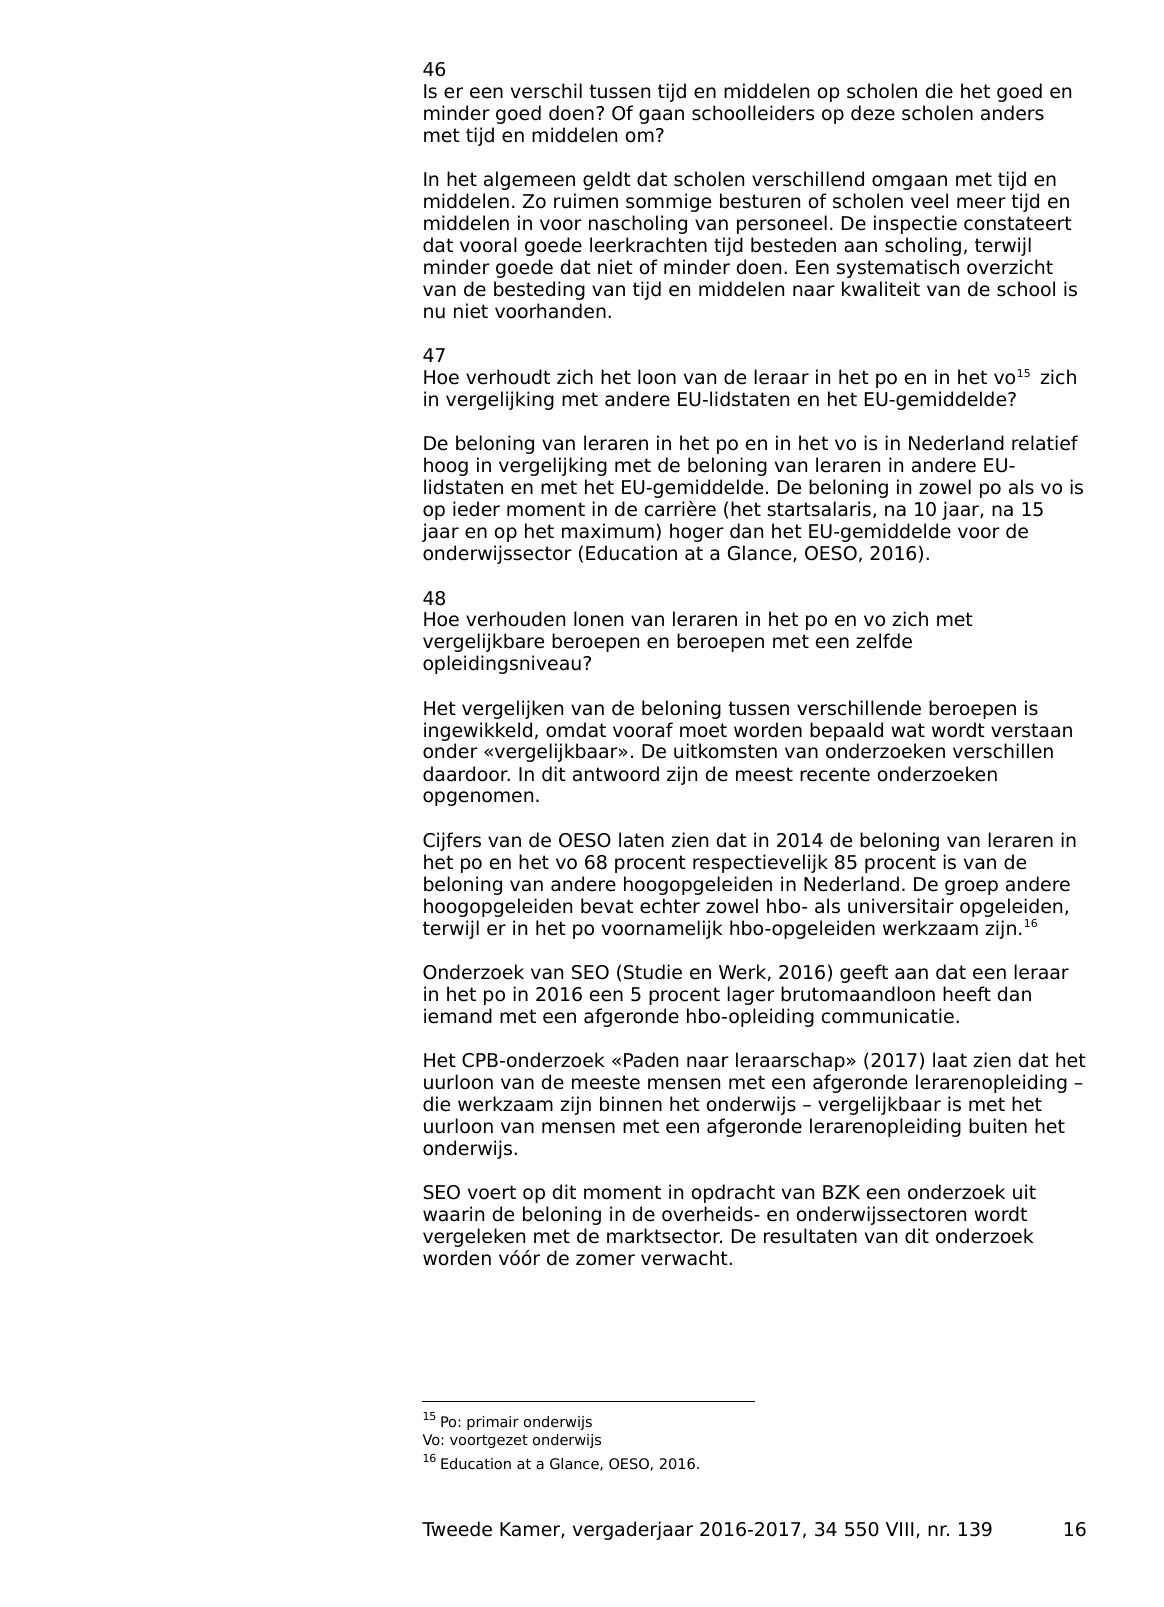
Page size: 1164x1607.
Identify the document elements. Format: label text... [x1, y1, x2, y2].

text Onderzoek van SEO (Studie en Werk, 2016) geeft aan dat een leraar in het po in 2016 een 5 procent lager brutomaandloon heeft dan iemand met een afgeronde hbo-opleiding communicatie. [422, 962, 1087, 1028]
text Het vergelijken van de beloning tussen verschillende beroepen is ingewikkeld, omdat vooraf moet worden bepaald wat wordt verstaan onder «vergelijkbaar». De uitkomsten van onderzoeken verschillen daardoor. In dit antwoord zijn de meest recente onderzoeken opgenomen. [422, 697, 1087, 807]
text Vo: voortgezet onderwijs [422, 1432, 1087, 1449]
text In het algemeen geldt dat scholen verschillend omgaan met tijd en middelen. Zo ruimen sommige besturen of scholen veel meer tijd en middelen in voor nascholing van personeel. De inspectie constateert dat vooral goede leerkrachten tijd besteden aan scholing, terwijl minder goede dat niet of minder doen. Een systematisch overzicht van de besteding van tijd en middelen naar kwaliteit van de school is nu niet voorhanden. [422, 169, 1087, 323]
text 47 [422, 345, 1087, 367]
text Hoe verhoudt zich het loon van de leraar in het po en in het vo zich in vergelijking met andere EU-lidstaten en het EU-gemiddelde? [422, 367, 1087, 411]
text 48 [422, 587, 1087, 609]
text De beloning van leraren in het po en in het vo is in Nederland relatief hoog in vergelijking met de beloning van leraren in andere EU-lidstaten en met het EU-gemiddelde. De beloning in zowel po als vo is op ieder moment in de carrière (het startsalaris, na 10 jaar, na 15 jaar en op het maximum) hoger dan het EU-gemiddelde voor de onderwijssector (Education at a Glance, OESO, 2016). [422, 433, 1087, 565]
text 46 [422, 59, 1087, 81]
text Hoe verhouden lonen van leraren in het po en vo zich met vergelijkbare beroepen en beroepen met een zelfde opleidingsniveau? [422, 609, 1087, 675]
text Het CPB-onderzoek «Paden naar leraarschap» (2017) laat zien dat het uurloon van de meeste mensen met een afgeronde lerarenopleiding – die werkzaam zijn binnen het onderwijs – vergelijkbaar is met het uurloon van mensen met een afgeronde lerarenopleiding buiten het onderwijs. [422, 1050, 1087, 1160]
text Is er een verschil tussen tijd en middelen op scholen die het goed en minder goed doen? Of gaan schoolleiders op deze scholen anders met tijd en middelen om? [422, 81, 1087, 147]
text Po: primair onderwijs [422, 1410, 1087, 1432]
text SEO voert op dit moment in opdracht van BZK een onderzoek uit waarin de beloning in de overheids- en onderwijssectoren wordt vergeleken met de marktsector. De resultaten van dit onderzoek worden vóór de zomer verwacht. [422, 1182, 1087, 1270]
text Cijfers van de OESO laten zien dat in 2014 de beloning van leraren in het po en het vo 68 procent respectievelijk 85 procent is van de beloning van andere hoogopgeleiden in Nederland. De groep andere hoogopgeleiden bevat echter zowel hbo- als universitair opgeleiden, terwijl er in het po voornamelijk hbo-opgeleiden werkzaam zijn. [422, 829, 1087, 939]
text Education at a Glance, OESO, 2016. [422, 1452, 1087, 1474]
